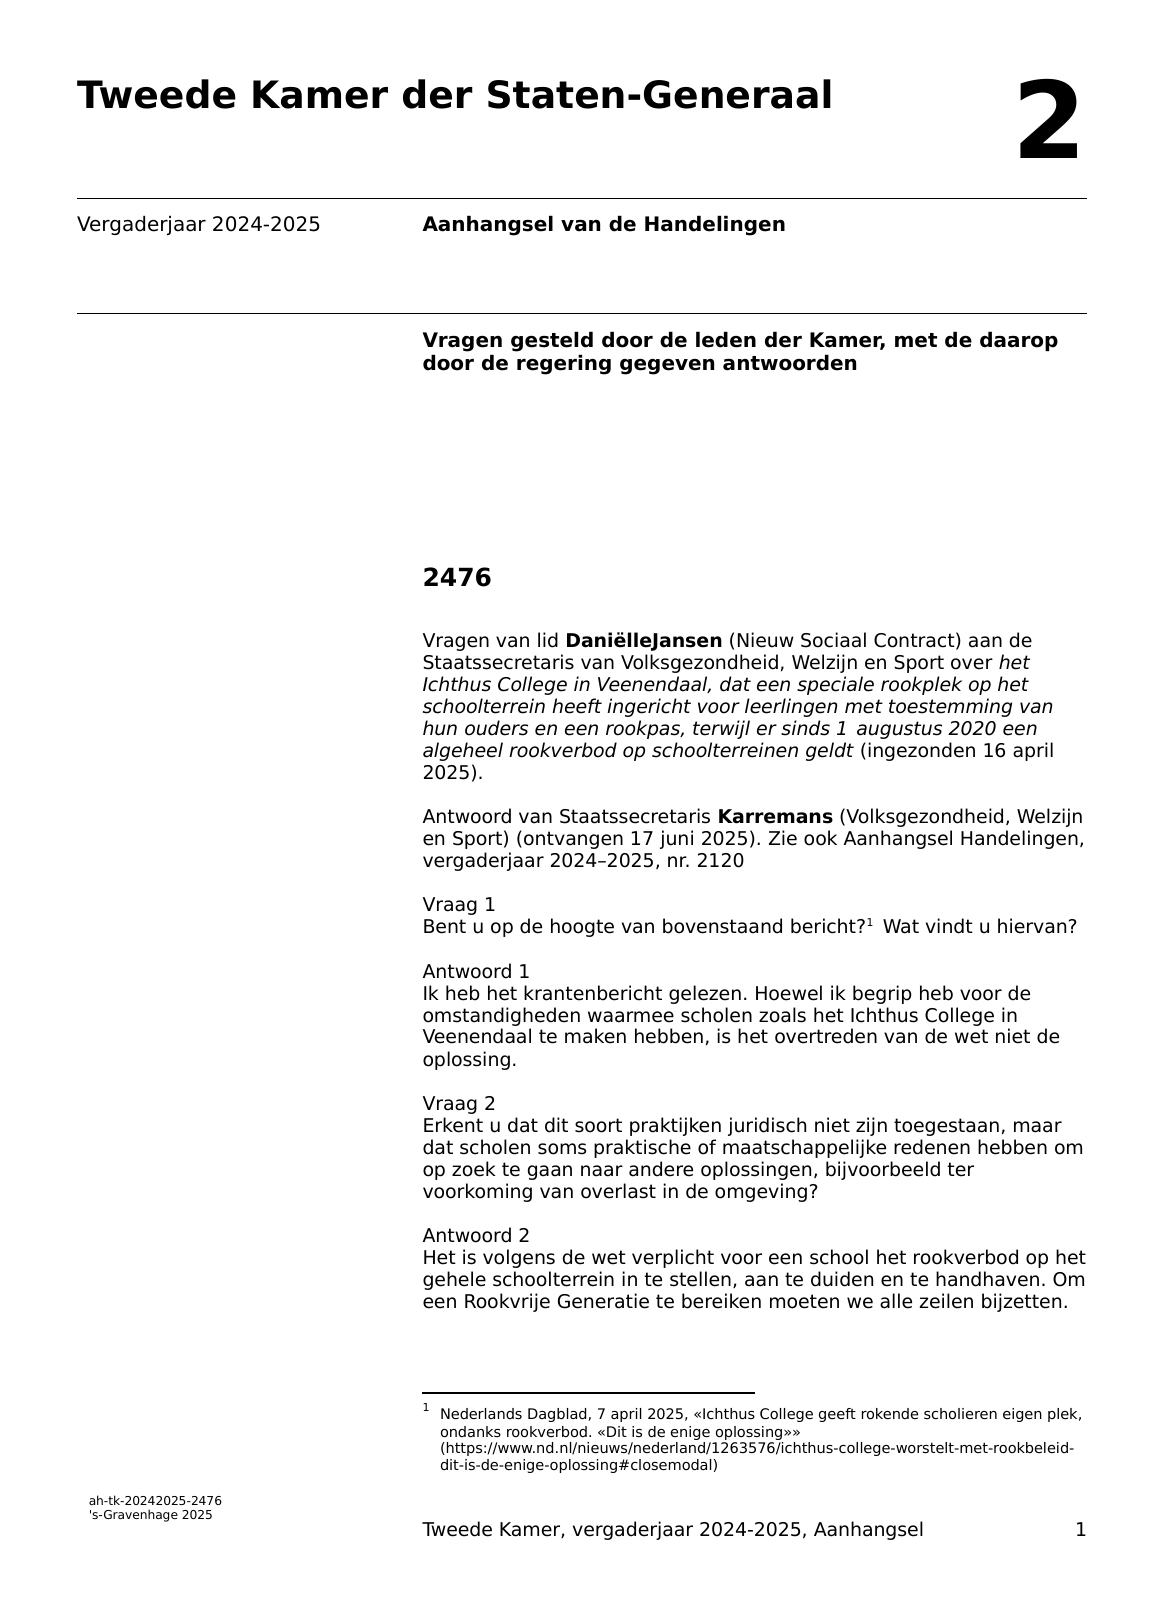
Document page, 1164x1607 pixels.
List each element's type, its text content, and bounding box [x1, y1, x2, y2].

text Antwoord van Staatssecretaris Karremans (Volksgezondheid, Welzijn en Sport) (ontvangen 17 juni 2025). Zie ook Aanhangsel Handelingen, vergaderjaar 2024–2025, nr. 2120 [422, 806, 1087, 872]
table_header Tweede Kamer der Staten-Generaal [77, 59, 886, 198]
text Vragen van lid DaniëlleJansen (Nieuw Sociaal Contract) aan de Staatssecretaris van Volksgezondheid, Welzijn en Sport over het Ichthus College in Veenendaal, dat een speciale rookplek op het schoolterrein heeft ingericht voor leerlingen met toestemming van hun ouders en een rookpas, terwijl er sinds 1 augustus 2020 een algeheel rookverbod op schoolterreinen geldt (ingezonden 16 april 2025). [422, 630, 1087, 784]
table_cell Vergaderjaar 2024-2025 [77, 199, 422, 313]
text 's-Gravenhage 2025 [88, 1508, 323, 1522]
table_cell Vragen gesteld door de leden der Kamer, met de daarop door de regering gegeven antwoorden [422, 314, 1087, 375]
table_cell Aanhangsel van de Handelingen [422, 199, 1087, 313]
text Ik heb het krantenbericht gelezen. Hoewel ik begrip heb voor de omstandigheden waarmee scholen zoals het Ichthus College in Veenendaal te maken hebben, is het overtreden van de wet niet de oplossing. [422, 982, 1087, 1070]
text Erkent u dat dit soort praktijken juridisch niet zijn toegestaan, maar dat scholen soms praktische of maatschappelijke redenen hebben om op zoek te gaan naar andere oplossingen, bijvoorbeeld ter voorkoming van overlast in de omgeving? [422, 1114, 1087, 1202]
text 2476 [422, 563, 1087, 592]
table_header 2 [886, 59, 1087, 198]
table_cell [77, 314, 422, 375]
text ah-tk-20242025-2476 [88, 1494, 323, 1508]
text Nederlands Dagblad, 7 april 2025, «Ichthus College geeft rokende scholieren eigen plek, ondanks rookverbod. «Dit is de enige oplossing»» (https://www.nd.nl/nieuws/nederland/1263576/ichthus-college-worstelt-met-rookbeleid-dit-is-de-enige-oplossing#closemodal) [422, 1402, 1087, 1474]
text Antwoord 2 [422, 1225, 1087, 1247]
text Bent u op de hoogte van bovenstaand bericht? Wat vindt u hiervan? [422, 916, 1087, 938]
text Vraag 2 [422, 1093, 1087, 1114]
text Het is volgens de wet verplicht voor een school het rookverbod op het gehele schoolterrein in te stellen, aan te duiden en te handhaven. Om een Rookvrije Generatie te bereiken moeten we alle zeilen bijzetten. [422, 1247, 1087, 1313]
text Antwoord 1 [422, 961, 1087, 982]
text Vraag 1 [422, 894, 1087, 916]
